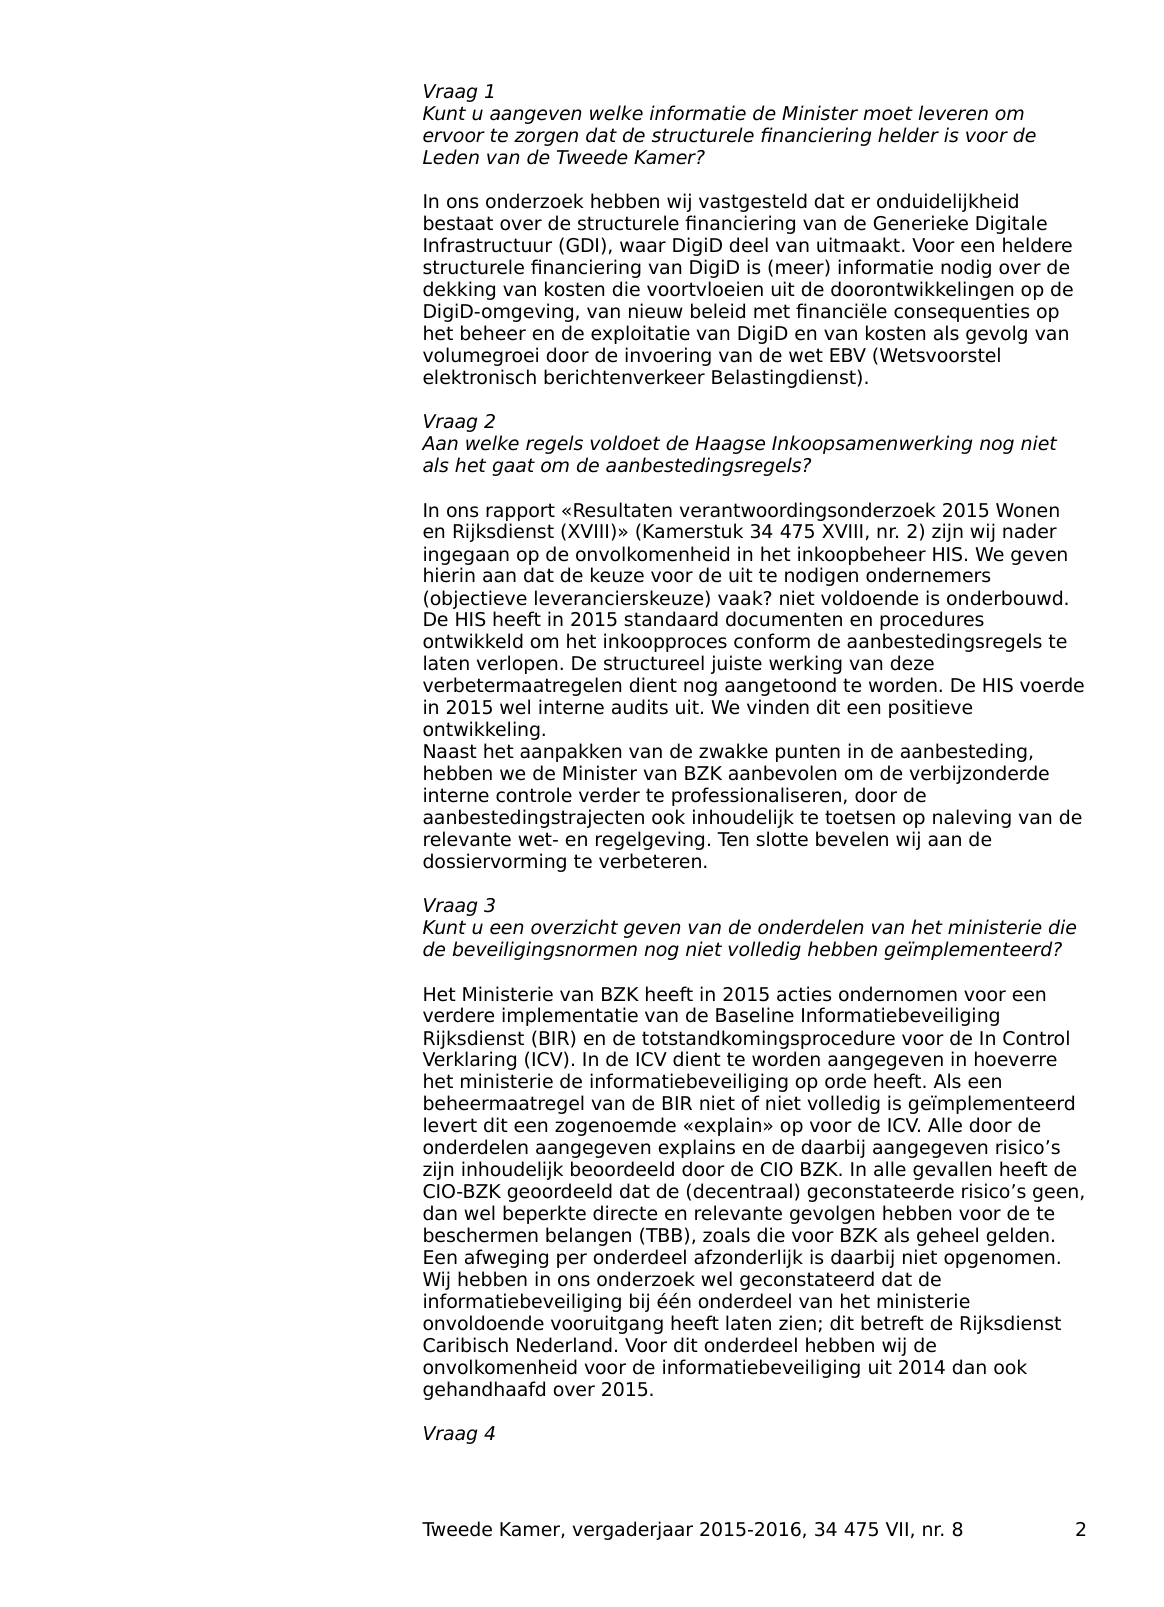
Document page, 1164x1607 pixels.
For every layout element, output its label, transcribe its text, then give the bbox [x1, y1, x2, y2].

text Kunt u een overzicht geven van de onderdelen van het ministerie die de beveiligingsnormen nog niet volledig hebben geïmplementeerd? [422, 917, 1087, 961]
text Vraag 4 [422, 1423, 1087, 1445]
text Vraag 3 [422, 895, 1087, 917]
text Vraag 2 [422, 411, 1087, 433]
text Het Ministerie van BZK heeft in 2015 acties ondernomen voor een verdere implementatie van de Baseline Informatiebeveiliging Rijksdienst (BIR) en de totstandkomingsprocedure voor de In Control Verklaring (ICV). In de ICV dient te worden aangegeven in hoeverre het ministerie de informatiebeveiliging op orde heeft. Als een beheermaatregel van de BIR niet of niet volledig is geïmplementeerd levert dit een zogenoemde «explain» op voor de ICV. Alle door de onderdelen aangegeven explains en de daarbij aangegeven risico’s zijn inhoudelijk beoordeeld door de CIO BZK. In alle gevallen heeft de CIO-BZK geoordeeld dat de (decentraal) geconstateerde risico’s geen, dan wel beperkte directe en relevante gevolgen hebben voor de te beschermen belangen (TBB), zoals die voor BZK als geheel gelden. Een afweging per onderdeel afzonderlijk is daarbij niet opgenomen. Wij hebben in ons onderzoek wel geconstateerd dat de informatiebeveiliging bij één onderdeel van het ministerie onvoldoende vooruitgang heeft laten zien; dit betreft de Rijksdienst Caribisch Nederland. Voor dit onderdeel hebben wij de onvolkomenheid voor de informatiebeveiliging uit 2014 dan ook gehandhaafd over 2015. [422, 983, 1087, 1401]
text Aan welke regels voldoet de Haagse Inkoopsamenwerking nog niet als het gaat om de aanbestedingsregels? [422, 433, 1087, 477]
text Kunt u aangeven welke informatie de Minister moet leveren om ervoor te zorgen dat de structurele financiering helder is voor de Leden van de Tweede Kamer? [422, 103, 1087, 169]
text In ons onderzoek hebben wij vastgesteld dat er onduidelijkheid bestaat over de structurele financiering van de Generieke Digitale Infrastructuur (GDI), waar DigiD deel van uitmaakt. Voor een heldere structurele financiering van DigiD is (meer) informatie nodig over de dekking van kosten die voortvloeien uit de doorontwikkelingen op de DigiD-omgeving, van nieuw beleid met financiële consequenties op het beheer en de exploitatie van DigiD en van kosten als gevolg van volumegroei door de invoering van de wet EBV (Wetsvoorstel elektronisch berichtenverkeer Belastingdienst). [422, 191, 1087, 389]
text Vraag 1 [422, 81, 1087, 103]
text In ons rapport «Resultaten verantwoordingsonderzoek 2015 Wonen en Rijksdienst (XVIII)» (Kamerstuk 34 475 XVIII, nr. 2) zijn wij nader ingegaan op de onvolkomenheid in het inkoopbeheer HIS. We geven hierin aan dat de keuze voor de uit te nodigen ondernemers (objectieve leverancierskeuze) vaak? niet voldoende is onderbouwd. De HIS heeft in 2015 standaard documenten en procedures ontwikkeld om het inkoopproces conform de aanbestedingsregels te laten verlopen. De structureel juiste werking van deze verbetermaatregelen dient nog aangetoond te worden. De HIS voerde in 2015 wel interne audits uit. We vinden dit een positieve ontwikkeling. [422, 499, 1087, 741]
text Naast het aanpakken van de zwakke punten in de aanbesteding, hebben we de Minister van BZK aanbevolen om de verbijzonderde interne controle verder te professionaliseren, door de aanbestedingstrajecten ook inhoudelijk te toetsen op naleving van de relevante wet- en regelgeving. Ten slotte bevelen wij aan de dossiervorming te verbeteren. [422, 741, 1087, 873]
